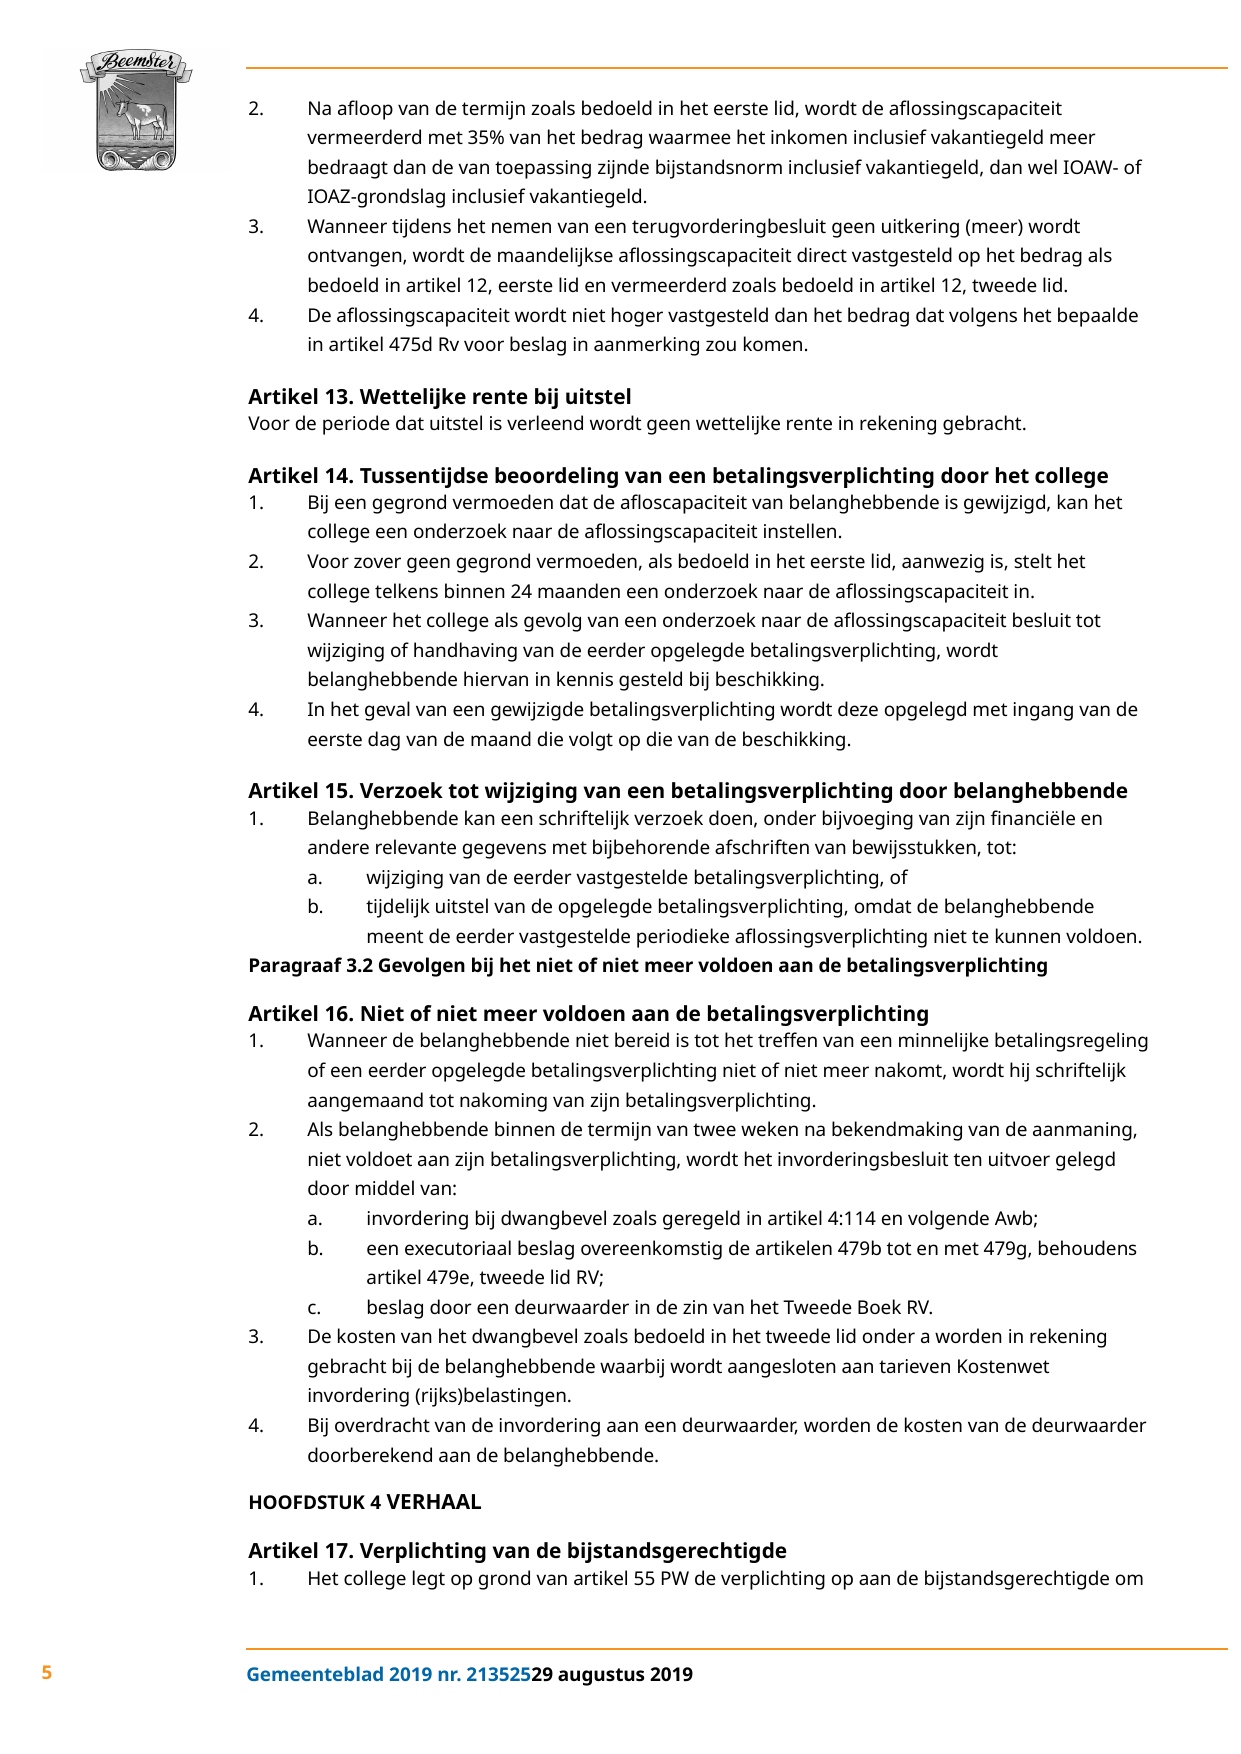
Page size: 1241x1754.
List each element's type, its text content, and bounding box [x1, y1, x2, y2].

list tijdelijk uitstel van de opgelegde betalingsverplichting, omdat de belanghebbende meent de eerder vastgestelde periodieke aflossingsverplichting niet te kunnen voldoen. [307, 893, 1152, 949]
text Voor de periode dat uitstel is verleend wordt geen wettelijke rente in rekening gebracht. [248, 410, 1152, 436]
text Artikel 16. Niet of niet meer voldoen aan de betalingsverplichting [248, 999, 1152, 1028]
list Na afloop van de termijn zoals bedoeld in het eerste lid, wordt de aflossingscapaciteit vermeerderd met 35% van het bedrag waarmee het inkomen inclusief vakantiegeld meer bedraagt dan de van toepassing zijnde bijstandsnorm inclusief vakantiegeld, dan wel IOAW- of IOAZ-grondslag inclusief vakantiegeld. [248, 95, 1152, 209]
text Paragraaf 3.2 Gevolgen bij het niet of niet meer voldoen aan de betalingsverplichting [248, 953, 1152, 978]
list De aflossingscapaciteit wordt niet hoger vastgesteld dan het bedrag dat volgens het bepaalde in artikel 475d Rv voor beslag in aanmerking zou komen. [248, 302, 1152, 357]
text HOOFDSTUK 4 VERHAAL [248, 1487, 1152, 1516]
text Artikel 13. Wettelijke rente bij uitstel [248, 382, 1152, 410]
text Artikel 15. Verzoek tot wijziging van een betalingsverplichting door belanghebbende [248, 776, 1152, 805]
list Voor zover geen gegrond vermoeden, als bedoeld in het eerste lid, aanwezig is, stelt het college telkens binnen 24 maanden een onderzoek naar de aflossingscapaciteit in. [248, 548, 1152, 604]
list Bij overdracht van de invordering aan een deurwaarder, worden de kosten van de deurwaarder doorberekend aan de belanghebbende. [248, 1412, 1152, 1467]
list Wanneer het college als gevolg van een onderzoek naar de aflossingscapaciteit besluit tot wijziging of handhaving van de eerder opgelegde betalingsverplichting, wordt belanghebbende hiervan in kennis gesteld bij beschikking. [248, 607, 1152, 692]
list een executoriaal beslag overeenkomstig de artikelen 479b tot en met 479g, behoudens artikel 479e, tweede lid RV; [307, 1235, 1152, 1290]
list wijziging van de eerder vastgestelde betalingsverplichting, of [307, 864, 1152, 889]
picture [41, 47, 231, 172]
list Wanneer de belanghebbende niet bereid is tot het treffen van een minnelijke betalingsregeling of een eerder opgelegde betalingsverplichting niet of niet meer nakomt, wordt hij schriftelijk aangemaand tot nakoming van zijn betalingsverplichting. [248, 1028, 1152, 1112]
list Bij een gegrond vermoeden dat de afloscapaciteit van belanghebbende is gewijzigd, kan het college een onderzoek naar de aflossingscapaciteit instellen. [248, 489, 1152, 544]
list Belanghebbende kan een schriftelijk verzoek doen, onder bijvoeging van zijn financiële en andere relevante gegevens met bijbehorende afschriften van bewijsstukken, tot: [248, 805, 1152, 860]
list In het geval van een gewijzigde betalingsverplichting wordt deze opgelegd met ingang van de eerste dag van de maand die volgt op die van de beschikking. [248, 696, 1152, 752]
list Wanneer tijdens het nemen van een terugvorderingbesluit geen uitkering (meer) wordt ontvangen, wordt de maandelijkse aflossingscapaciteit direct vastgesteld op het bedrag als bedoeld in artikel 12, eerste lid en vermeerderd zoals bedoeld in artikel 12, tweede lid. [248, 213, 1152, 298]
list De kosten van het dwangbevel zoals bedoeld in het tweede lid onder a worden in rekening gebracht bij de belanghebbende waarbij wordt aangesloten aan tarieven Kostenwet invordering (rijks)belastingen. [248, 1323, 1152, 1408]
list Het college legt op grond van artikel 55 PW de verplichting op aan de bijstandsgerechtigde om [248, 1565, 1152, 1591]
list invordering bij dwangbevel zoals geregeld in artikel 4:114 en volgende Awb; [307, 1205, 1152, 1231]
text Artikel 14. Tussentijdse beoordeling van een betalingsverplichting door het college [248, 461, 1152, 489]
text Artikel 17. Verplichting van de bijstandsgerechtigde [248, 1537, 1152, 1565]
list beslag door een deurwaarder in de zin van het Tweede Boek RV. [307, 1294, 1152, 1319]
list Als belanghebbende binnen de termijn van twee weken na bekendmaking van de aanmaning, niet voldoet aan zijn betalingsverplichting, wordt het invorderingsbesluit ten uitvoer gelegd door middel van: [248, 1116, 1152, 1201]
